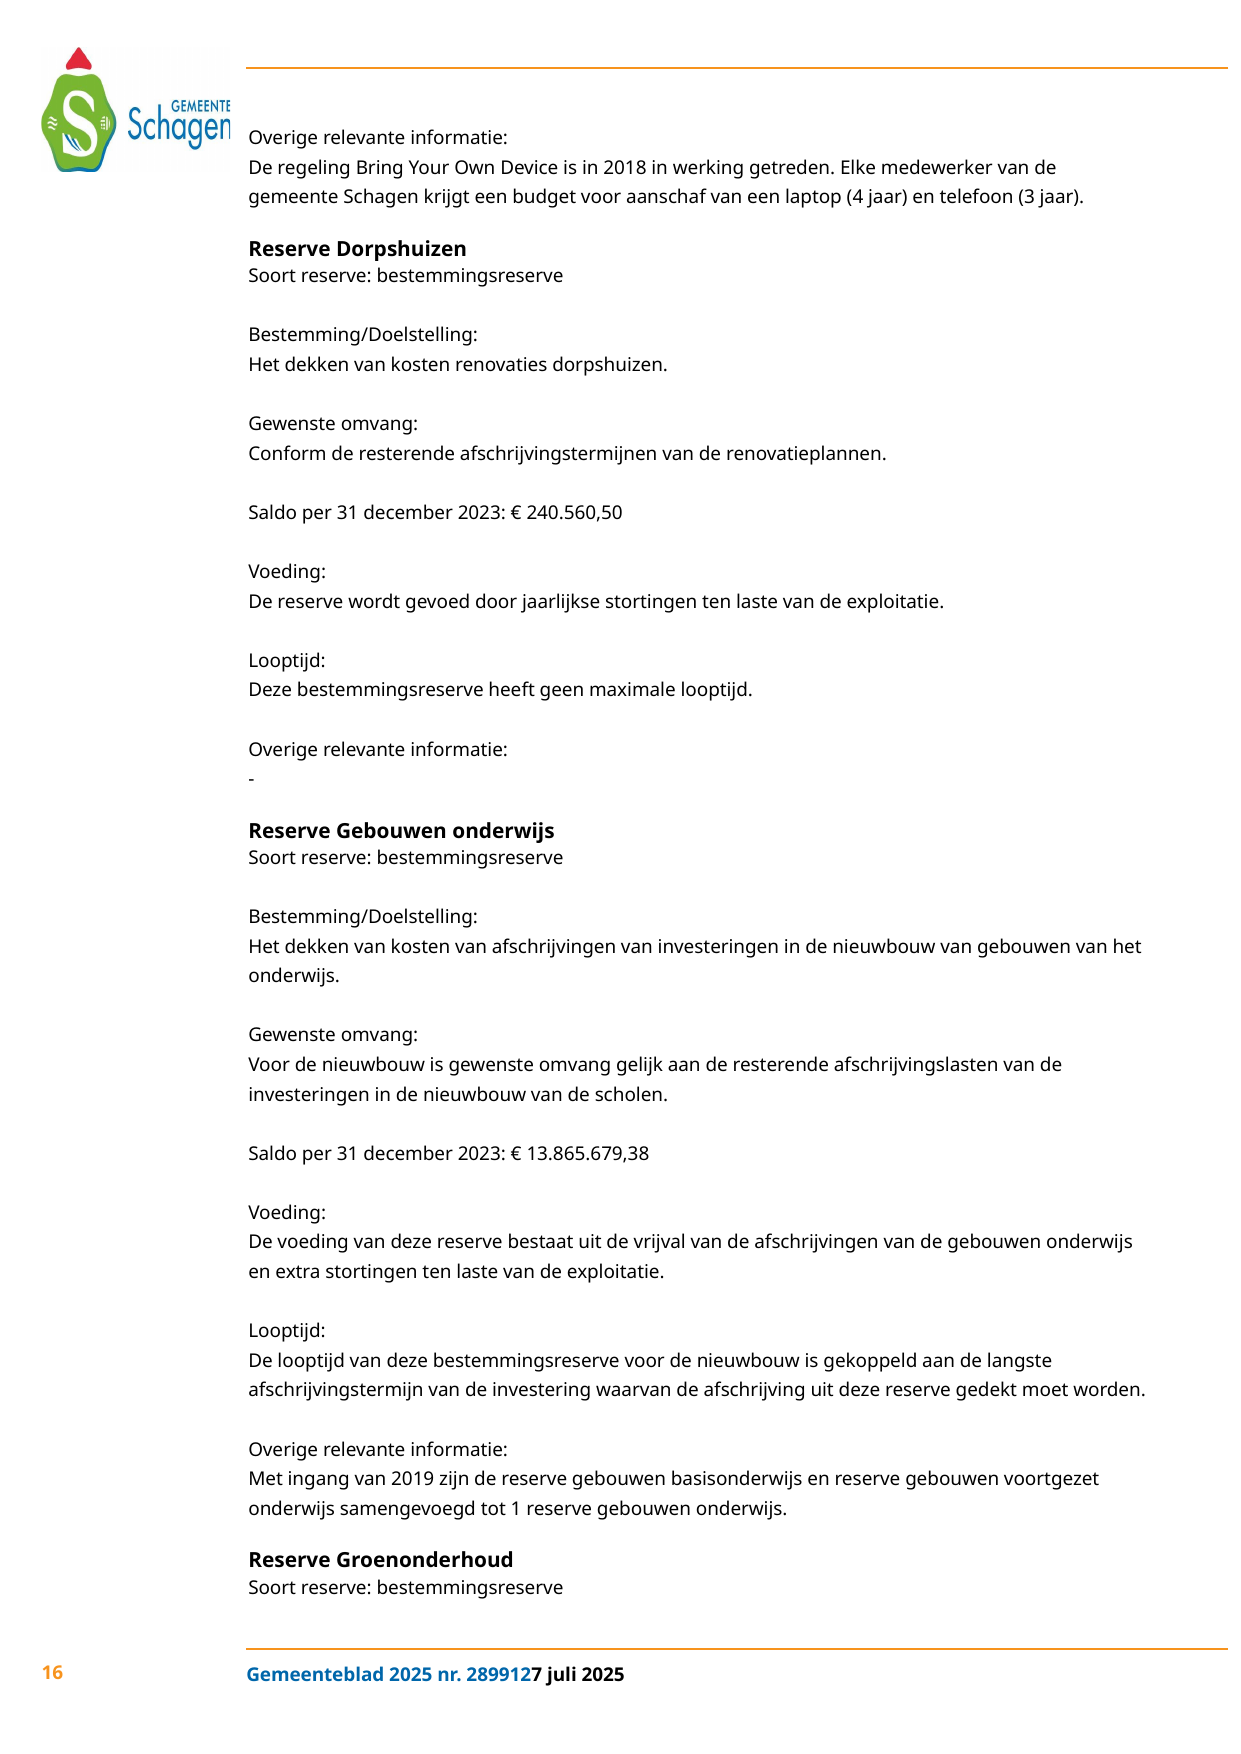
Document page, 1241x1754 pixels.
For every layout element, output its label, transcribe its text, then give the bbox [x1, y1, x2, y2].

picture [41, 47, 231, 172]
text Overige relevante informatie: [248, 736, 1152, 761]
text Reserve Dorpshuizen [248, 234, 1152, 262]
text Overige relevante informatie: [248, 1436, 1152, 1462]
text Gewenste omvang: [248, 1022, 1152, 1047]
text Bestemming/Doelstelling: [248, 322, 1152, 347]
text Deze bestemmingsreserve heeft geen maximale looptijd. [248, 677, 1152, 702]
text Overige relevante informatie: [248, 124, 1152, 150]
text Voeding: [248, 558, 1152, 584]
text Saldo per 31 december 2023: € 240.560,50 [248, 499, 1152, 525]
text Bestemming/Doelstelling: [248, 903, 1152, 929]
text Looptijd: [248, 647, 1152, 673]
text Het dekken van kosten renovaties dorpshuizen. [248, 351, 1152, 377]
text De reserve wordt gevoed door jaarlijkse stortingen ten laste van de exploitatie. [248, 588, 1152, 613]
text Reserve Groenonderhoud [248, 1545, 1152, 1574]
text De looptijd van deze bestemmingsreserve voor de nieuwbouw is gekoppeld aan de langste afschrijvingstermijn van de investering waarvan de afschrijving uit deze reserve gedekt moet worden. [248, 1347, 1152, 1402]
text Gewenste omvang: [248, 410, 1152, 436]
text Met ingang van 2019 zijn de reserve gebouwen basisonderwijs en reserve gebouwen voortgezet onderwijs samengevoegd tot 1 reserve gebouwen onderwijs. [248, 1465, 1152, 1521]
text Saldo per 31 december 2023: € 13.865.679,38 [248, 1140, 1152, 1166]
text Soort reserve: bestemmingsreserve [248, 1574, 1152, 1599]
text Conform de resterende afschrijvingstermijnen van de renovatieplannen. [248, 440, 1152, 466]
text - [248, 765, 1152, 791]
text De regeling Bring Your Own Device is in 2018 in werking getreden. Elke medewerker van de gemeente Schagen krijgt een budget voor aanschaf van een laptop (4 jaar) en telefoon (3 jaar). [248, 154, 1152, 209]
text Het dekken van kosten van afschrijvingen van investeringen in de nieuwbouw van gebouwen van het onderwijs. [248, 933, 1152, 988]
text Soort reserve: bestemmingsreserve [248, 262, 1152, 288]
text Voeding: [248, 1199, 1152, 1225]
text Voor de nieuwbouw is gewenste omvang gelijk aan de resterende afschrijvingslasten van de investeringen in de nieuwbouw van de scholen. [248, 1051, 1152, 1107]
text Soort reserve: bestemmingsreserve [248, 844, 1152, 870]
text Reserve Gebouwen onderwijs [248, 816, 1152, 844]
text Looptijd: [248, 1317, 1152, 1343]
text De voeding van deze reserve bestaat uit de vrijval van de afschrijvingen van de gebouwen onderwijs en extra stortingen ten laste van de exploitatie. [248, 1229, 1152, 1284]
